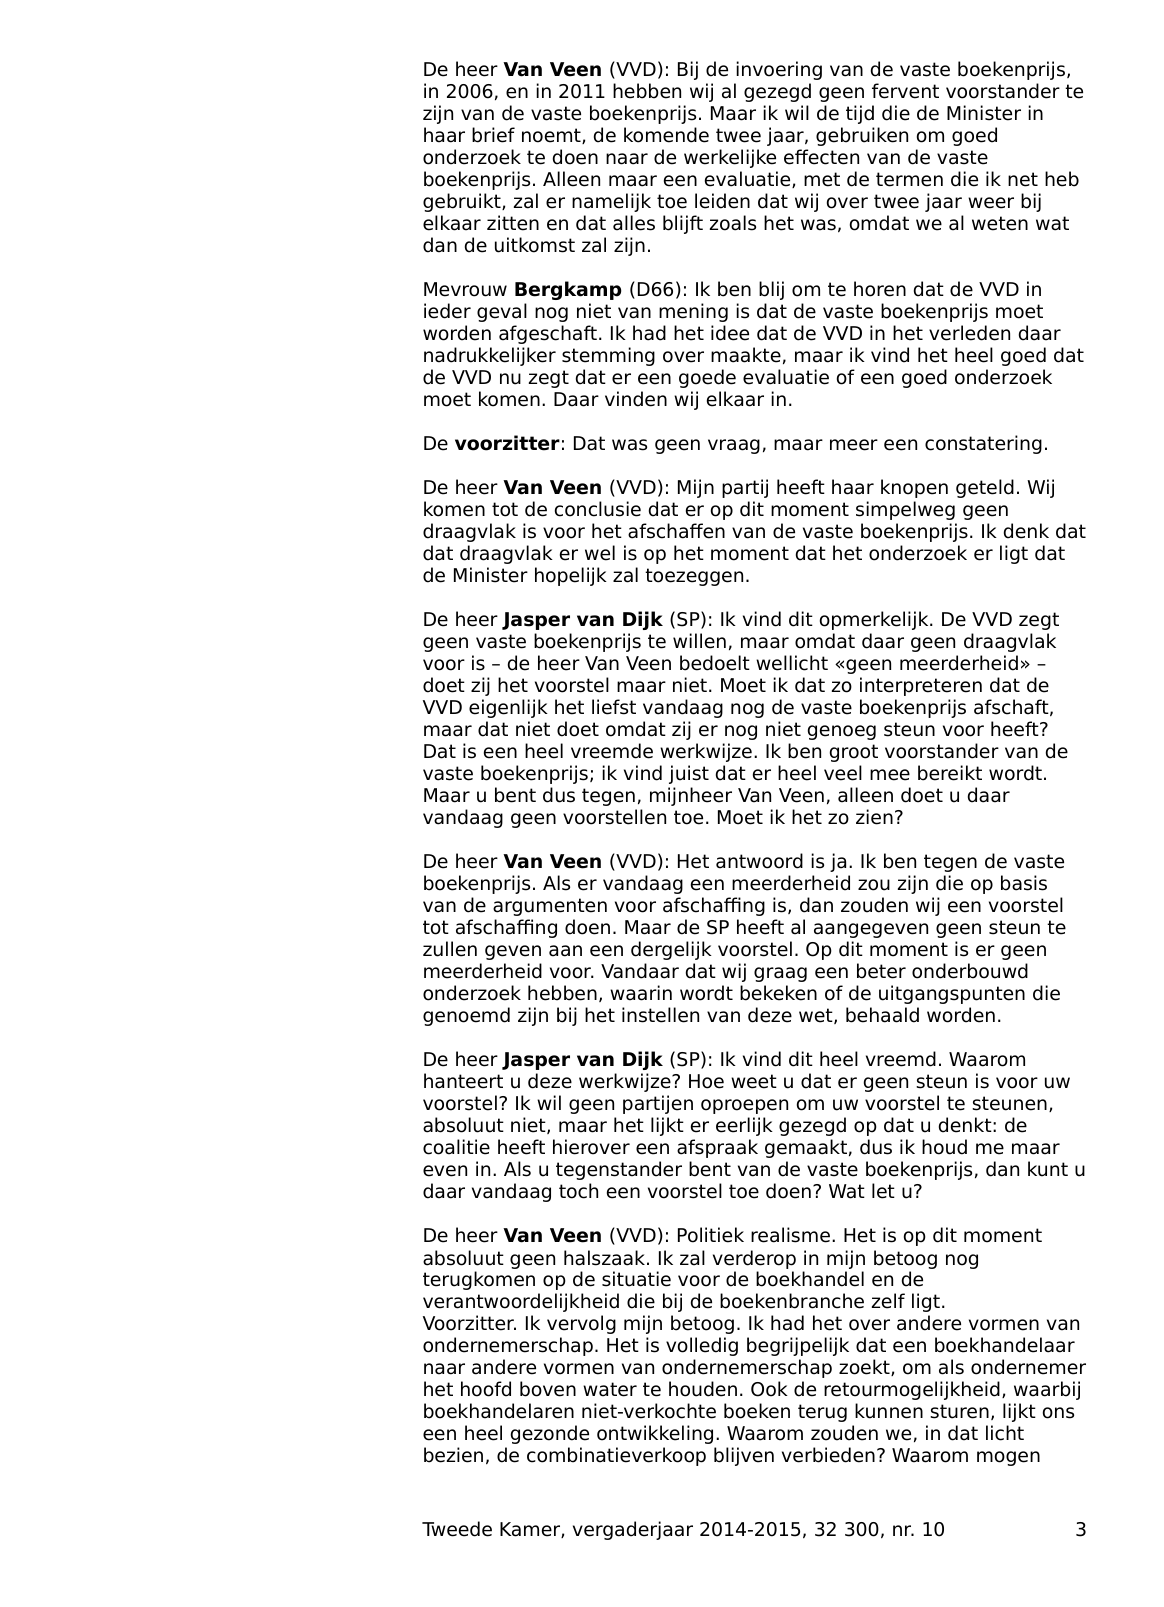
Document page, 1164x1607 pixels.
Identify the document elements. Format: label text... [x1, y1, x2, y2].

text De heer Jasper van Dijk (SP): Ik vind dit opmerkelijk. De VVD zegt geen vaste boekenprijs te willen, maar omdat daar geen draagvlak voor is – de heer Van Veen bedoelt wellicht «geen meerderheid» – doet zij het voorstel maar niet. Moet ik dat zo interpreteren dat de VVD eigenlijk het liefst vandaag nog de vaste boekenprijs afschaft, maar dat niet doet omdat zij er nog niet genoeg steun voor heeft? Dat is een heel vreemde werkwijze. Ik ben groot voorstander van de vaste boekenprijs; ik vind juist dat er heel veel mee bereikt wordt. Maar u bent dus tegen, mijnheer Van Veen, alleen doet u daar vandaag geen voorstellen toe. Moet ik het zo zien? [422, 609, 1087, 829]
text De voorzitter: Dat was geen vraag, maar meer een constatering. [422, 433, 1087, 455]
text De heer Van Veen (VVD): Mijn partij heeft haar knopen geteld. Wij komen tot de conclusie dat er op dit moment simpelweg geen draagvlak is voor het afschaffen van de vaste boekenprijs. Ik denk dat dat draagvlak er wel is op het moment dat het onderzoek er ligt dat de Minister hopelijk zal toezeggen. [422, 477, 1087, 587]
text Mevrouw Bergkamp (D66): Ik ben blij om te horen dat de VVD in ieder geval nog niet van mening is dat de vaste boekenprijs moet worden afgeschaft. Ik had het idee dat de VVD in het verleden daar nadrukkelijker stemming over maakte, maar ik vind het heel goed dat de VVD nu zegt dat er een goede evaluatie of een goed onderzoek moet komen. Daar vinden wij elkaar in. [422, 279, 1087, 411]
text De heer Van Veen (VVD): Politiek realisme. Het is op dit moment absoluut geen halszaak. Ik zal verderop in mijn betoog nog terugkomen op de situatie voor de boekhandel en de verantwoordelijkheid die bij de boekenbranche zelf ligt. [422, 1225, 1087, 1313]
text De heer Van Veen (VVD): Het antwoord is ja. Ik ben tegen de vaste boekenprijs. Als er vandaag een meerderheid zou zijn die op basis van de argumenten voor afschaffing is, dan zouden wij een voorstel tot afschaffing doen. Maar de SP heeft al aangegeven geen steun te zullen geven aan een dergelijk voorstel. Op dit moment is er geen meerderheid voor. Vandaar dat wij graag een beter onderbouwd onderzoek hebben, waarin wordt bekeken of de uitgangspunten die genoemd zijn bij het instellen van deze wet, behaald worden. [422, 851, 1087, 1027]
text De heer Jasper van Dijk (SP): Ik vind dit heel vreemd. Waarom hanteert u deze werkwijze? Hoe weet u dat er geen steun is voor uw voorstel? Ik wil geen partijen oproepen om uw voorstel te steunen, absoluut niet, maar het lijkt er eerlijk gezegd op dat u denkt: de coalitie heeft hierover een afspraak gemaakt, dus ik houd me maar even in. Als u tegenstander bent van de vaste boekenprijs, dan kunt u daar vandaag toch een voorstel toe doen? Wat let u? [422, 1049, 1087, 1203]
text De heer Van Veen (VVD): Bij de invoering van de vaste boekenprijs, in 2006, en in 2011 hebben wij al gezegd geen fervent voorstander te zijn van de vaste boekenprijs. Maar ik wil de tijd die de Minister in haar brief noemt, de komende twee jaar, gebruiken om goed onderzoek te doen naar de werkelijke effecten van de vaste boekenprijs. Alleen maar een evaluatie, met de termen die ik net heb gebruikt, zal er namelijk toe leiden dat wij over twee jaar weer bij elkaar zitten en dat alles blijft zoals het was, omdat we al weten wat dan de uitkomst zal zijn. [422, 59, 1087, 257]
text Voorzitter. Ik vervolg mijn betoog. Ik had het over andere vormen van ondernemerschap. Het is volledig begrijpelijk dat een boekhandelaar naar andere vormen van ondernemerschap zoekt, om als ondernemer het hoofd boven water te houden. Ook de retourmogelijkheid, waarbij boekhandelaren niet-verkochte boeken terug kunnen sturen, lijkt ons een heel gezonde ontwikkeling. Waarom zouden we, in dat licht bezien, de combinatieverkoop blijven verbieden? Waarom mogen [422, 1313, 1087, 1467]
